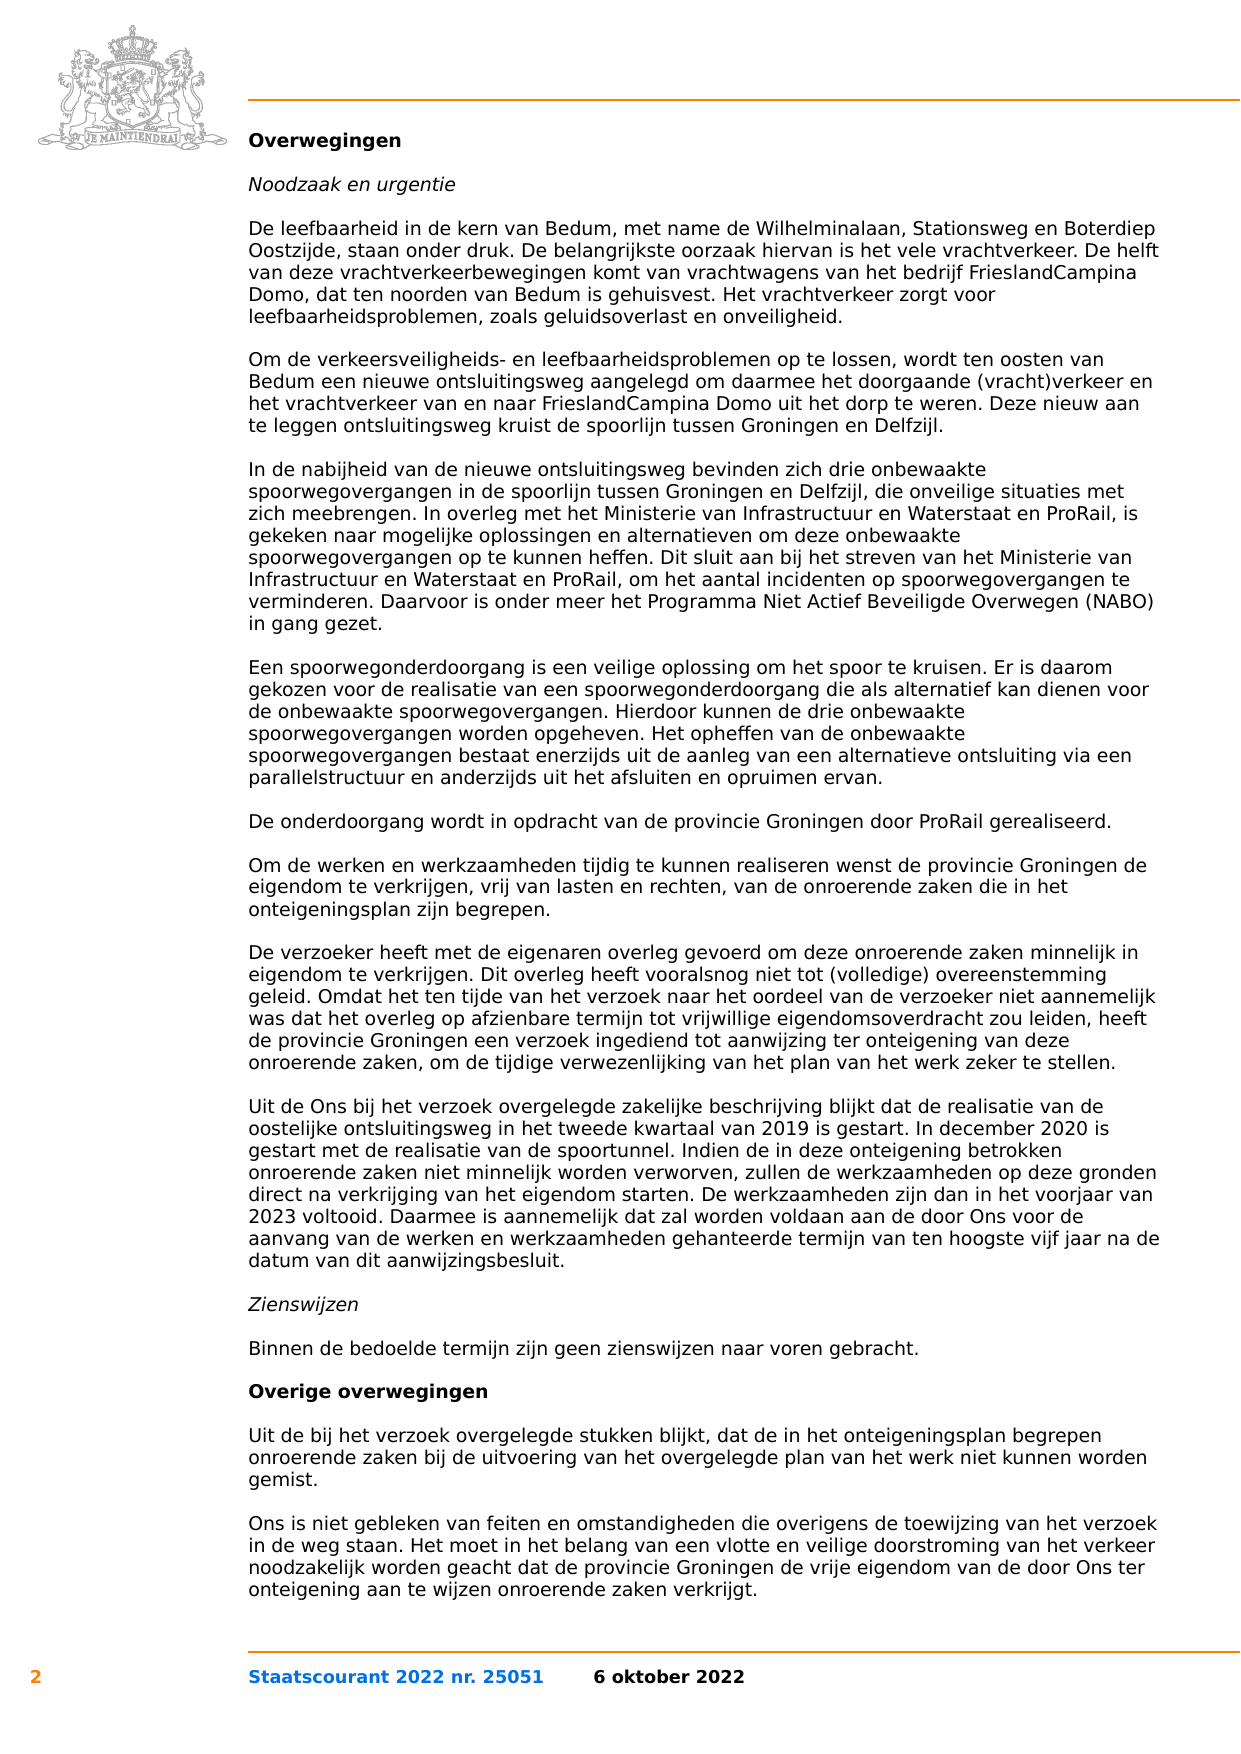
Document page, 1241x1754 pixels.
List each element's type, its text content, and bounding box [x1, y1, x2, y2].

subtitle Noodzaak en urgentie [248, 174, 1163, 196]
text De onderdoorgang wordt in opdracht van de provincie Groningen door ProRail gerealiseerd. [248, 811, 1163, 833]
text Uit de Ons bij het verzoek overgelegde zakelijke beschrijving blijkt dat de realisatie van de oostelijke ontsluitingsweg in het tweede kwartaal van 2019 is gestart. In december 2020 is gestart met de realisatie van de spoortunnel. Indien de in deze onteigening betrokken onroerende zaken niet minnelijk worden verworven, zullen de werkzaamheden op deze gronden direct na verkrijging van het eigendom starten. De werkzaamheden zijn dan in het voorjaar van 2023 voltooid. Daarmee is aannemelijk dat zal worden voldaan aan de door Ons voor de aanvang van de werken en werkzaamheden gehanteerde termijn van ten hoogste vijf jaar na de datum van dit aanwijzingsbesluit. [248, 1096, 1163, 1272]
text De leefbaarheid in de kern van Bedum, met name de Wilhelminalaan, Stationsweg en Boterdiep Oostzijde, staan onder druk. De belangrijkste oorzaak hiervan is het vele vrachtverkeer. De helft van deze vrachtverkeerbewegingen komt van vrachtwagens van het bedrijf FrieslandCampina Domo, dat ten noorden van Bedum is gehuisvest. Het vrachtverkeer zorgt voor leefbaarheidsproblemen, zoals geluidsoverlast en onveiligheid. [248, 218, 1163, 327]
subtitle Zienswijzen [248, 1294, 1163, 1316]
subtitle Overwegingen [248, 130, 1163, 152]
text Binnen de bedoelde termijn zijn geen zienswijzen naar voren gebracht. [248, 1338, 1163, 1359]
text Ons is niet gebleken van feiten en omstandigheden die overigens de toewijzing van het verzoek in de weg staan. Het moet in het belang van een vlotte en veilige doorstroming van het verkeer noodzakelijk worden geacht dat de provincie Groningen de vrije eigendom van de door Ons ter onteigening aan te wijzen onroerende zaken verkrijgt. [248, 1513, 1163, 1601]
text Uit de bij het verzoek overgelegde stukken blijkt, dat de in het onteigeningsplan begrepen onroerende zaken bij de uitvoering van het overgelegde plan van het werk niet kunnen worden gemist. [248, 1425, 1163, 1491]
subtitle Overige overwegingen [248, 1381, 1163, 1403]
text Om de verkeersveiligheids- en leefbaarheidsproblemen op te lossen, wordt ten oosten van Bedum een nieuwe ontsluitingsweg aangelegd om daarmee het doorgaande (vracht)verkeer en het vrachtverkeer van en naar FrieslandCampina Domo uit het dorp te weren. Deze nieuw aan te leggen ontsluitingsweg kruist de spoorlijn tussen Groningen en Delfzijl. [248, 349, 1163, 437]
picture [38, 25, 227, 150]
text In de nabijheid van de nieuwe ontsluitingsweg bevinden zich drie onbewaakte spoorwegovergangen in de spoorlijn tussen Groningen en Delfzijl, die onveilige situaties met zich meebrengen. In overleg met het Ministerie van Infrastructuur en Waterstaat en ProRail, is gekeken naar mogelijke oplossingen en alternatieven om deze onbewaakte spoorwegovergangen op te kunnen heffen. Dit sluit aan bij het streven van het Ministerie van Infrastructuur en Waterstaat en ProRail, om het aantal incidenten op spoorwegovergangen te verminderen. Daarvoor is onder meer het Programma Niet Actief Beveiligde Overwegen (NABO) in gang gezet. [248, 459, 1163, 635]
text De verzoeker heeft met de eigenaren overleg gevoerd om deze onroerende zaken minnelijk in eigendom te verkrijgen. Dit overleg heeft vooralsnog niet tot (volledige) overeenstemming geleid. Omdat het ten tijde van het verzoek naar het oordeel van de verzoeker niet aannemelijk was dat het overleg op afzienbare termijn tot vrijwillige eigendomsoverdracht zou leiden, heeft de provincie Groningen een verzoek ingediend tot aanwijzing ter onteigening van deze onroerende zaken, om de tijdige verwezenlijking van het plan van het werk zeker te stellen. [248, 942, 1163, 1074]
text Om de werken en werkzaamheden tijdig te kunnen realiseren wenst de provincie Groningen de eigendom te verkrijgen, vrij van lasten en rechten, van de onroerende zaken die in het onteigeningsplan zijn begrepen. [248, 854, 1163, 920]
text Een spoorwegonderdoorgang is een veilige oplossing om het spoor te kruisen. Er is daarom gekozen voor de realisatie van een spoorwegonderdoorgang die als alternatief kan dienen voor de onbewaakte spoorwegovergangen. Hierdoor kunnen de drie onbewaakte spoorwegovergangen worden opgeheven. Het opheffen van de onbewaakte spoorwegovergangen bestaat enerzijds uit de aanleg van een alternatieve ontsluiting via een parallelstructuur en anderzijds uit het afsluiten en opruimen ervan. [248, 657, 1163, 789]
